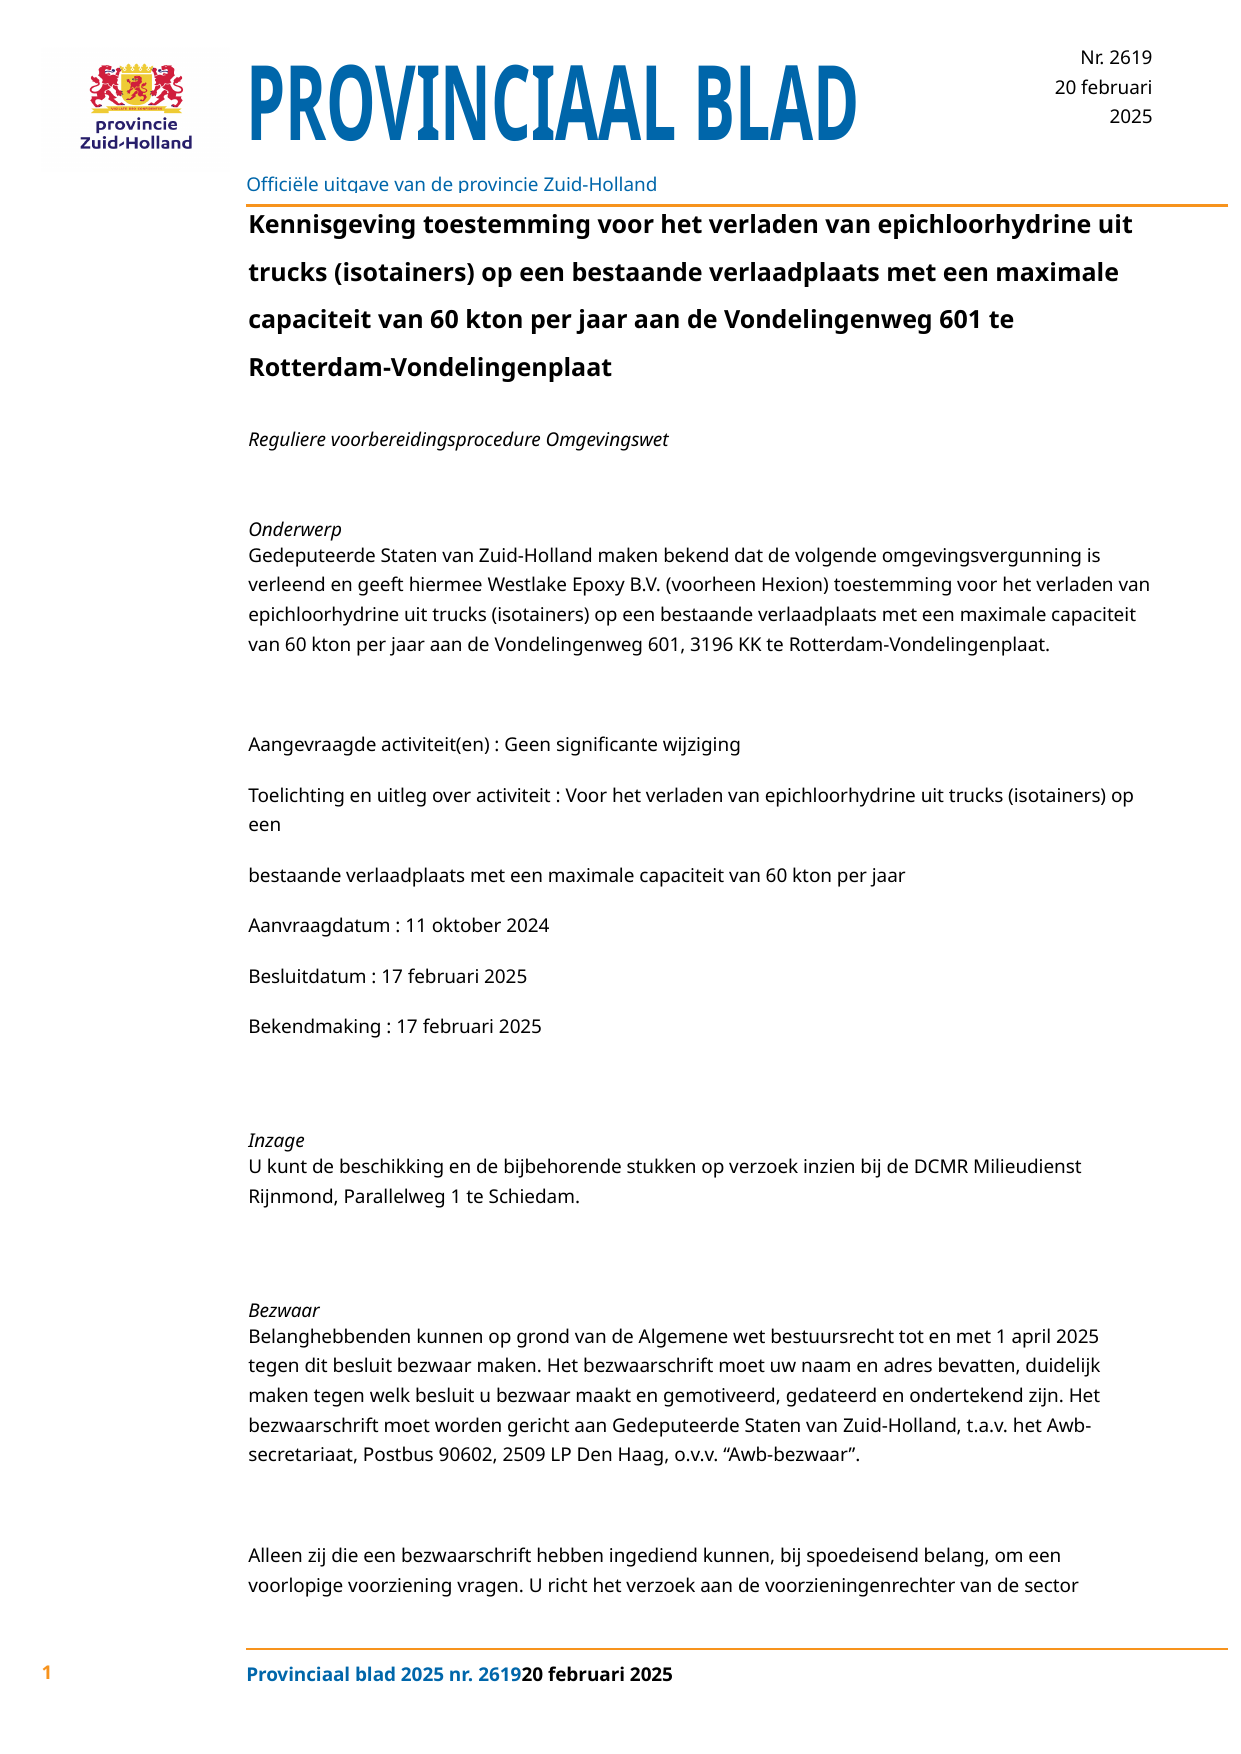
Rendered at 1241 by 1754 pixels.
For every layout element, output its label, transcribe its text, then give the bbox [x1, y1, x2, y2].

picture [41, 47, 231, 172]
text Aanvraagdatum : 11 oktober 2024 [248, 912, 1152, 938]
text Kennisgeving toestemming voor het verladen van epichloorhydrine uit trucks (isotainers) op een bestaande verlaadplaats met een maximale capaciteit van 60 kton per jaar aan de Vondelingenweg 601 te Rotterdam-Vondelingenplaat [248, 207, 1152, 384]
text U kunt de beschikking en de bijbehorende stukken op verzoek inzien bij de DCMR Milieudienst Rijnmond, Parallelweg 1 te Schiedam. [248, 1153, 1152, 1209]
text Gedeputeerde Staten van Zuid-Holland maken bekend dat de volgende omgevingsvergunning is verleend en geeft hiermee Westlake Epoxy B.V. (voorheen Hexion) toestemming voor het verladen van epichloorhydrine uit trucks (isotainers) op een bestaande verlaadplaats met een maximale capaciteit van 60 kton per jaar aan de Vondelingenweg 601, 3196 KK te Rotterdam-Vondelingenplaat. [248, 542, 1152, 657]
text Alleen zij die een bezwaarschrift hebben ingediend kunnen, bij spoedeisend belang, om een voorlopige voorziening vragen. U richt het verzoek aan de voorzieningenrechter van de sector [248, 1542, 1152, 1598]
text Onderwerp [248, 516, 1152, 542]
text Besluitdatum : 17 februari 2025 [248, 963, 1152, 989]
text Aangevraagde activiteit(en) : Geen significante wijziging [248, 732, 1152, 757]
text Inzage [248, 1128, 1152, 1153]
text Toelichting en uitleg over activiteit : Voor het verladen van epichloorhydrine uit trucks (isotainers) op een [248, 782, 1152, 837]
text Bekendmaking : 17 februari 2025 [248, 1013, 1152, 1039]
text Bezwaar [248, 1297, 1152, 1323]
text Belanghebbenden kunnen op grond van de Algemene wet bestuursrecht tot en met 1 april 2025 tegen dit besluit bezwaar maken. Het bezwaarschrift moet uw naam en adres bevatten, duidelijk maken tegen welk besluit u bezwaar maakt en gemotiveerd, gedateerd en ondertekend zijn. Het bezwaarschrift moet worden gericht aan Gedeputeerde Staten van Zuid-Holland, t.a.v. het Awb-secretariaat, Postbus 90602, 2509 LP Den Haag, o.v.v. “Awb-bezwaar”. [248, 1323, 1152, 1467]
text bestaande verlaadplaats met een maximale capaciteit van 60 kton per jaar [248, 862, 1152, 888]
text Reguliere voorbereidingsprocedure Omgevingswet [248, 427, 1152, 452]
